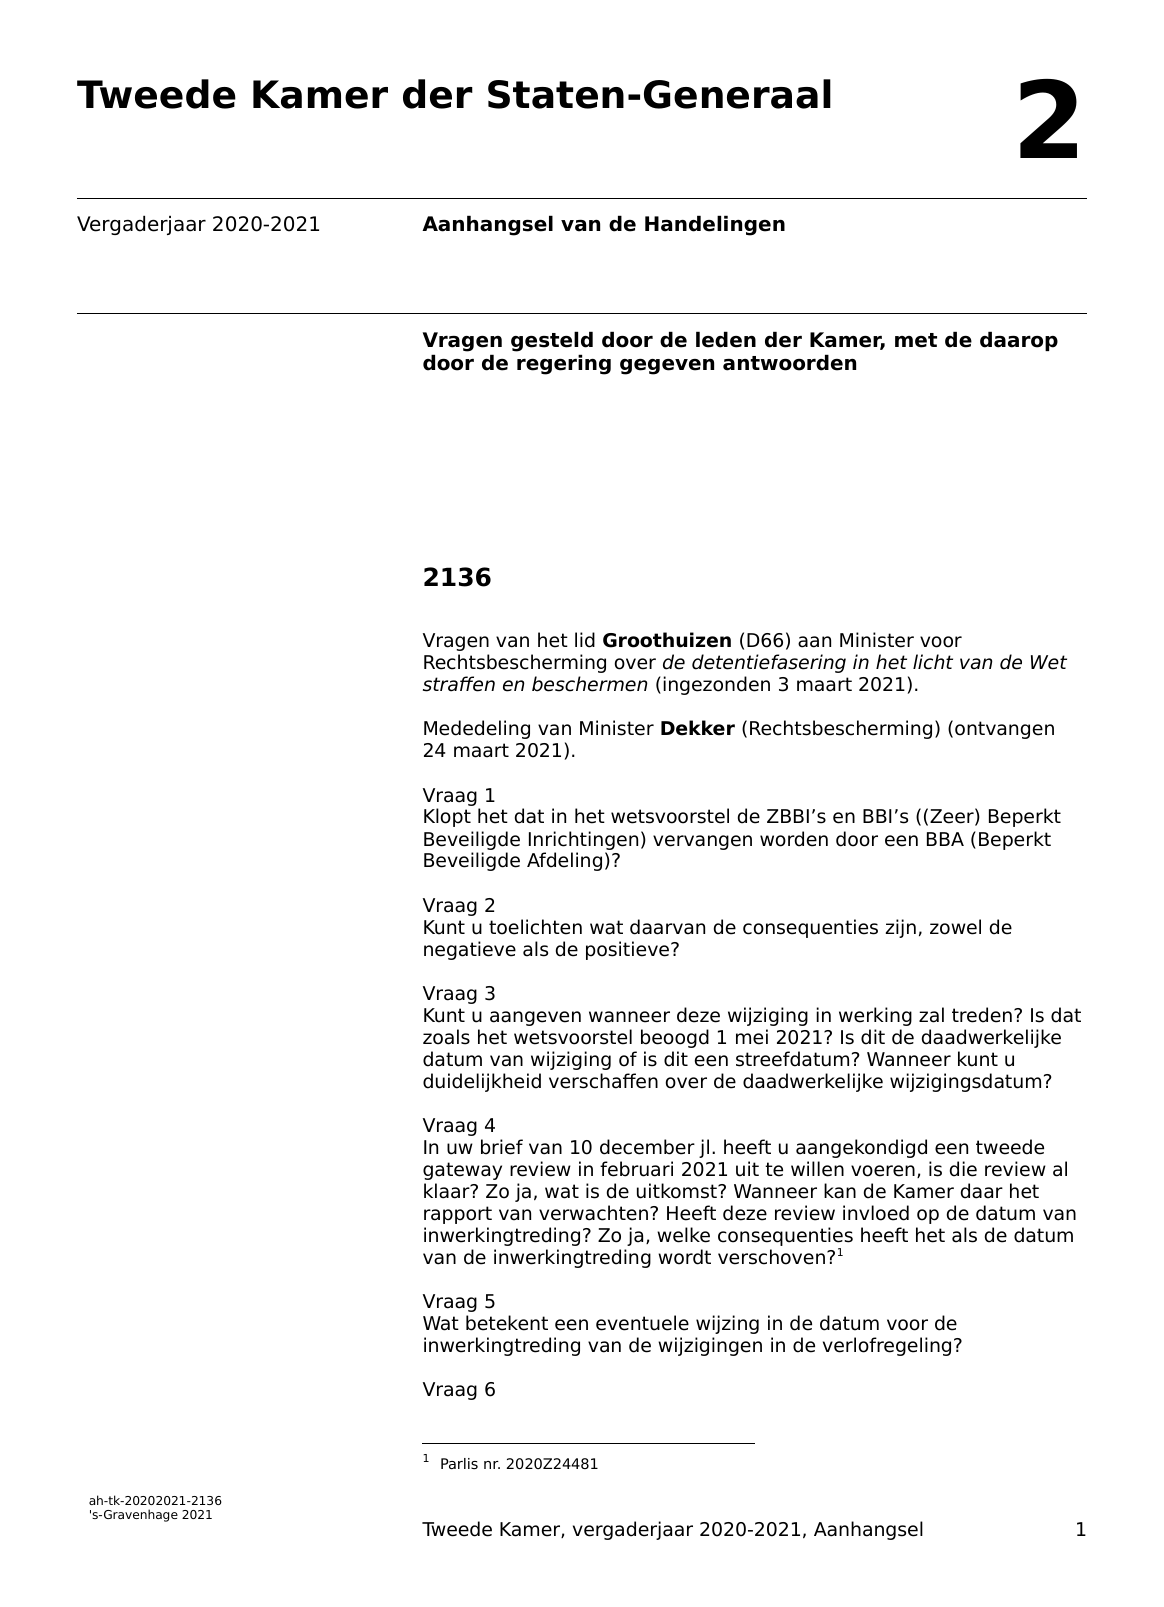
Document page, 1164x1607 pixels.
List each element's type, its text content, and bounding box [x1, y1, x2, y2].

text Vraag 3 [422, 983, 1087, 1005]
text Klopt het dat in het wetsvoorstel de ZBBI’s en BBI’s ((Zeer) Beperkt Beveiligde Inrichtingen) vervangen worden door een BBA (Beperkt Beveiligde Afdeling)? [422, 806, 1087, 872]
text Mededeling van Minister Dekker (Rechtsbescherming) (ontvangen 24 maart 2021). [422, 718, 1087, 762]
table_cell [77, 314, 422, 375]
text Vraag 4 [422, 1115, 1087, 1137]
table_cell Vergaderjaar 2020-2021 [77, 199, 422, 313]
text In uw brief van 10 december jl. heeft u aangekondigd een tweede gateway review in februari 2021 uit te willen voeren, is die review al klaar? Zo ja, wat is de uitkomst? Wanneer kan de Kamer daar het rapport van verwachten? Heeft deze review invloed op de datum van inwerkingtreding? Zo ja, welke consequenties heeft het als de datum van de inwerkingtreding wordt verschoven? [422, 1137, 1087, 1269]
text Kunt u aangeven wanneer deze wijziging in werking zal treden? Is dat zoals het wetsvoorstel beoogd 1 mei 2021? Is dit de daadwerkelijke datum van wijziging of is dit een streefdatum? Wanneer kunt u duidelijkheid verschaffen over de daadwerkelijke wijzigingsdatum? [422, 1005, 1087, 1093]
table_header Tweede Kamer der Staten-Generaal [77, 59, 886, 198]
table_cell Vragen gesteld door de leden der Kamer, met de daarop door de regering gegeven antwoorden [422, 314, 1087, 375]
text Parlis nr. 2020Z24481 [422, 1452, 1087, 1474]
text Vraag 5 [422, 1291, 1087, 1313]
text 's-Gravenhage 2021 [88, 1508, 323, 1522]
text 2136 [422, 563, 1087, 592]
text Kunt u toelichten wat daarvan de consequenties zijn, zowel de negatieve als de positieve? [422, 917, 1087, 961]
text Vraag 6 [422, 1379, 1087, 1401]
text ah-tk-20202021-2136 [88, 1494, 323, 1508]
text Vraag 2 [422, 894, 1087, 917]
text Wat betekent een eventuele wijzing in de datum voor de inwerkingtreding van de wijzigingen in de verlofregeling? [422, 1313, 1087, 1357]
text Vraag 1 [422, 784, 1087, 806]
table_cell Aanhangsel van de Handelingen [422, 199, 1087, 313]
table_header 2 [886, 59, 1087, 198]
text Vragen van het lid Groothuizen (D66) aan Minister voor Rechtsbescherming over de detentiefasering in het licht van de Wet straffen en beschermen (ingezonden 3 maart 2021). [422, 630, 1087, 696]
